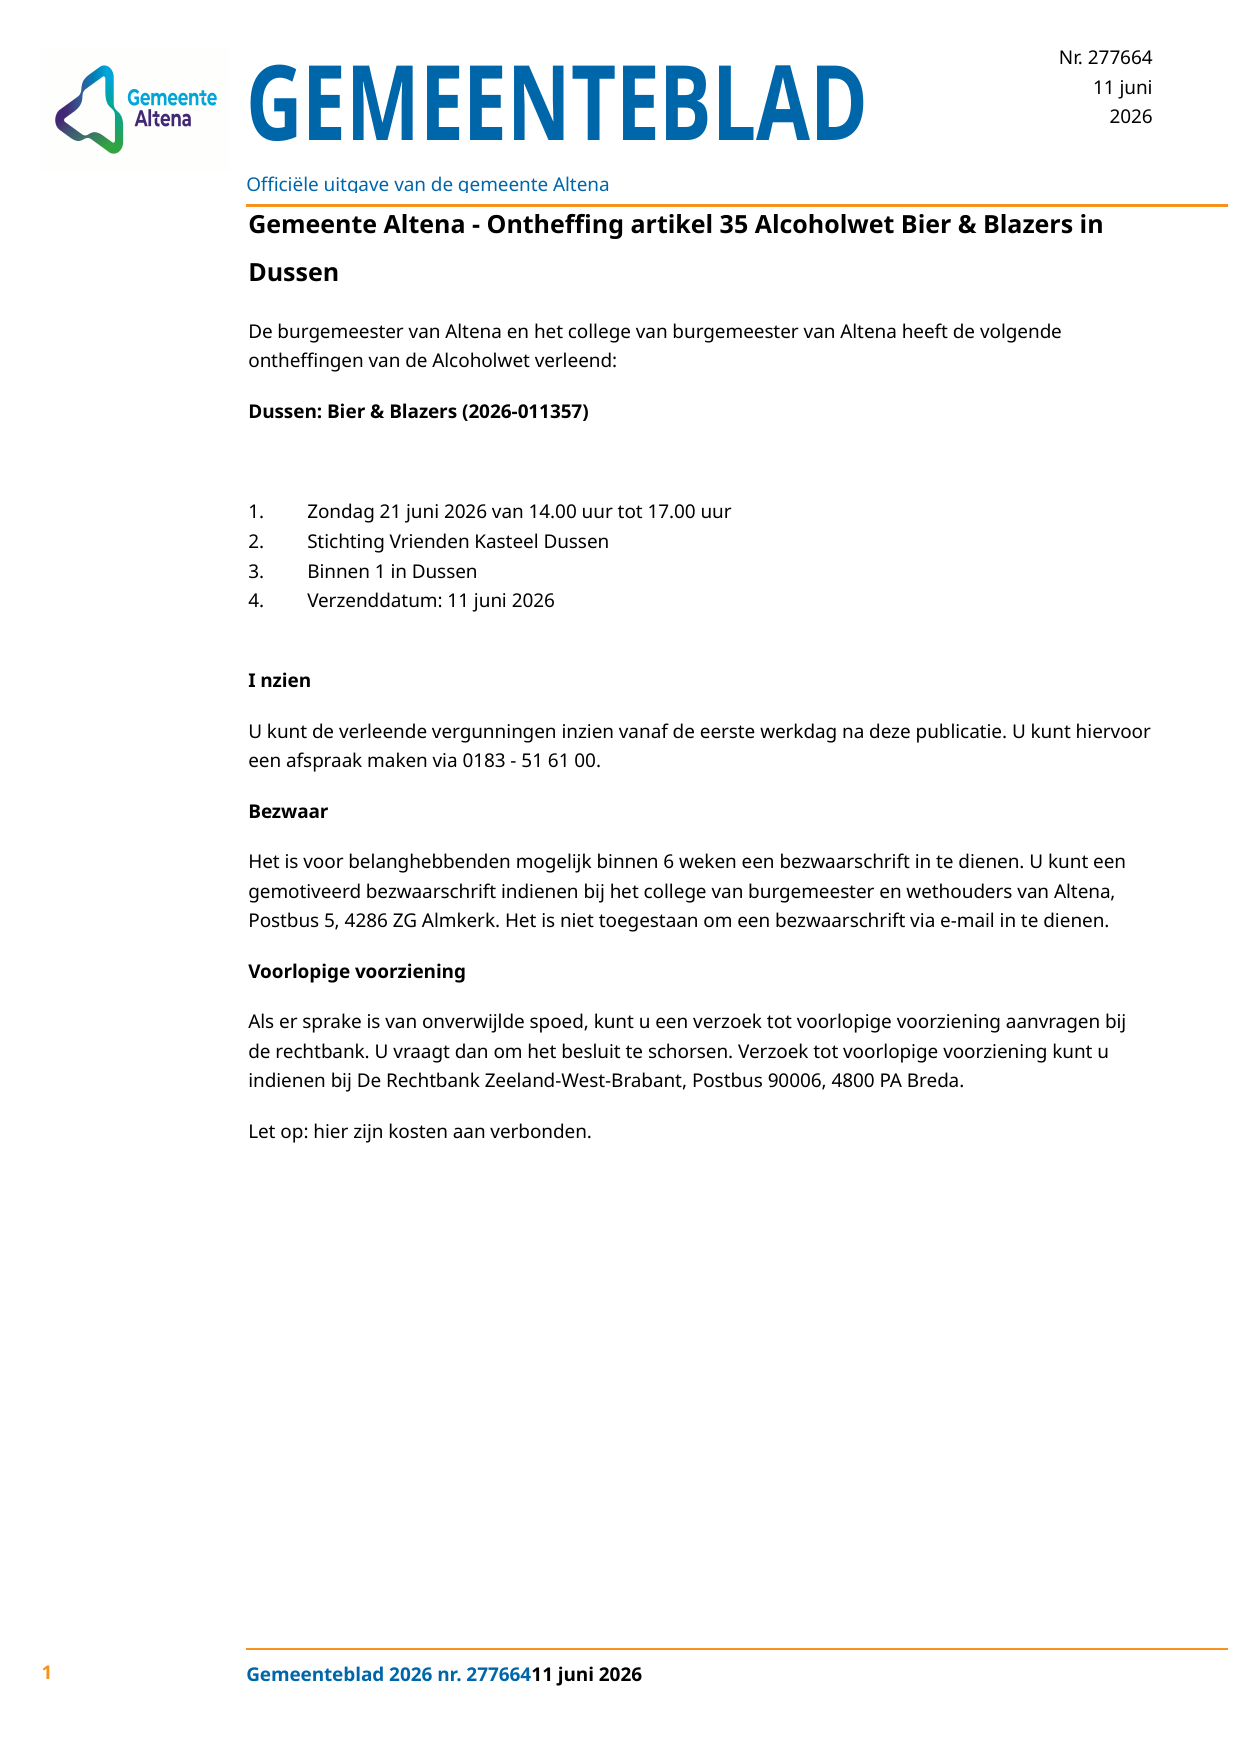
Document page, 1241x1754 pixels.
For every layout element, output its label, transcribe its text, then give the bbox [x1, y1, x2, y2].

text I nzien [248, 667, 1152, 693]
list Verzenddatum: 11 juni 2026 [248, 587, 1152, 613]
text U kunt de verleende vergunningen inzien vanaf de eerste werkdag na deze publicatie. U kunt hiervoor een afspraak maken via 0183 - 51 61 00. [248, 718, 1152, 773]
list Binnen 1 in Dussen [248, 558, 1152, 584]
picture [41, 47, 231, 172]
text Het is voor belanghebbenden mogelijk binnen 6 weken een bezwaarschrift in te dienen. U kunt een gemotiveerd bezwaarschrift indienen bij het college van burgemeester en wethouders van Altena, Postbus 5, 4286 ZG Almkerk. Het is niet toegestaan om een bezwaarschrift via e-mail in te dienen. [248, 848, 1152, 933]
text Gemeente Altena - Ontheffing artikel 35 Alcoholwet Bier & Blazers in Dussen [248, 207, 1152, 288]
text Bezwaar [248, 798, 1152, 824]
text Voorlopige voorziening [248, 958, 1152, 984]
text Let op: hier zijn kosten aan verbonden. [248, 1118, 1152, 1144]
list Stichting Vrienden Kasteel Dussen [248, 528, 1152, 554]
text De burgemeester van Altena en het college van burgemeester van Altena heeft de volgende ontheffingen van de Alcoholwet verleend: [248, 318, 1152, 373]
list Zondag 21 juni 2026 van 14.00 uur tot 17.00 uur [248, 499, 1152, 524]
text Als er sprake is van onverwijlde spoed, kunt u een verzoek tot voorlopige voorziening aanvragen bij de rechtbank. U vraagt dan om het besluit te schorsen. Verzoek tot voorlopige voorziening kunt u indienen bij De Rechtbank Zeeland-West-Brabant, Postbus 90006, 4800 PA Breda. [248, 1008, 1152, 1093]
text Dussen: Bier & Blazers (2026-011357) [248, 398, 1152, 424]
